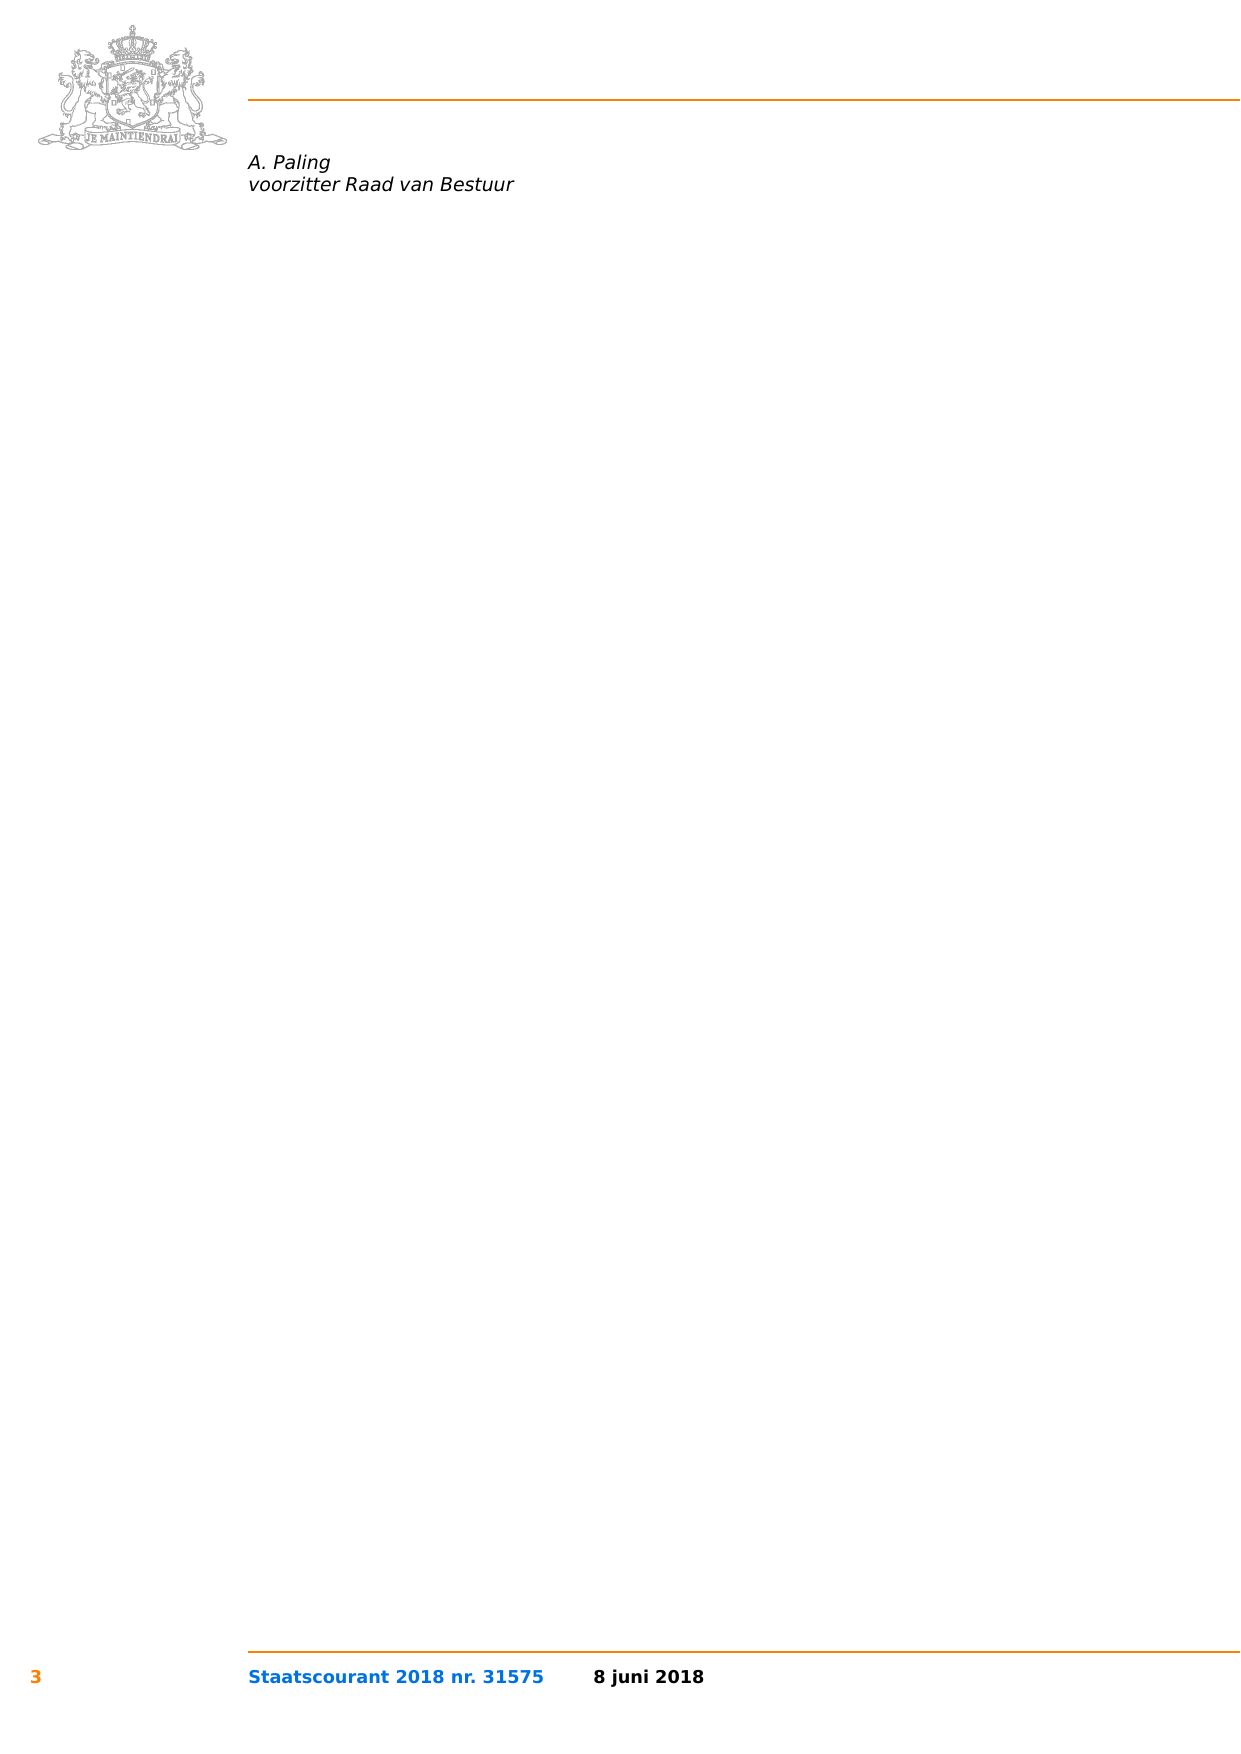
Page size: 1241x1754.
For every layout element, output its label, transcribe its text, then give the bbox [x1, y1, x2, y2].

text A. Paling voorzitter Raad van Bestuur [248, 130, 1163, 196]
picture [38, 25, 227, 150]
